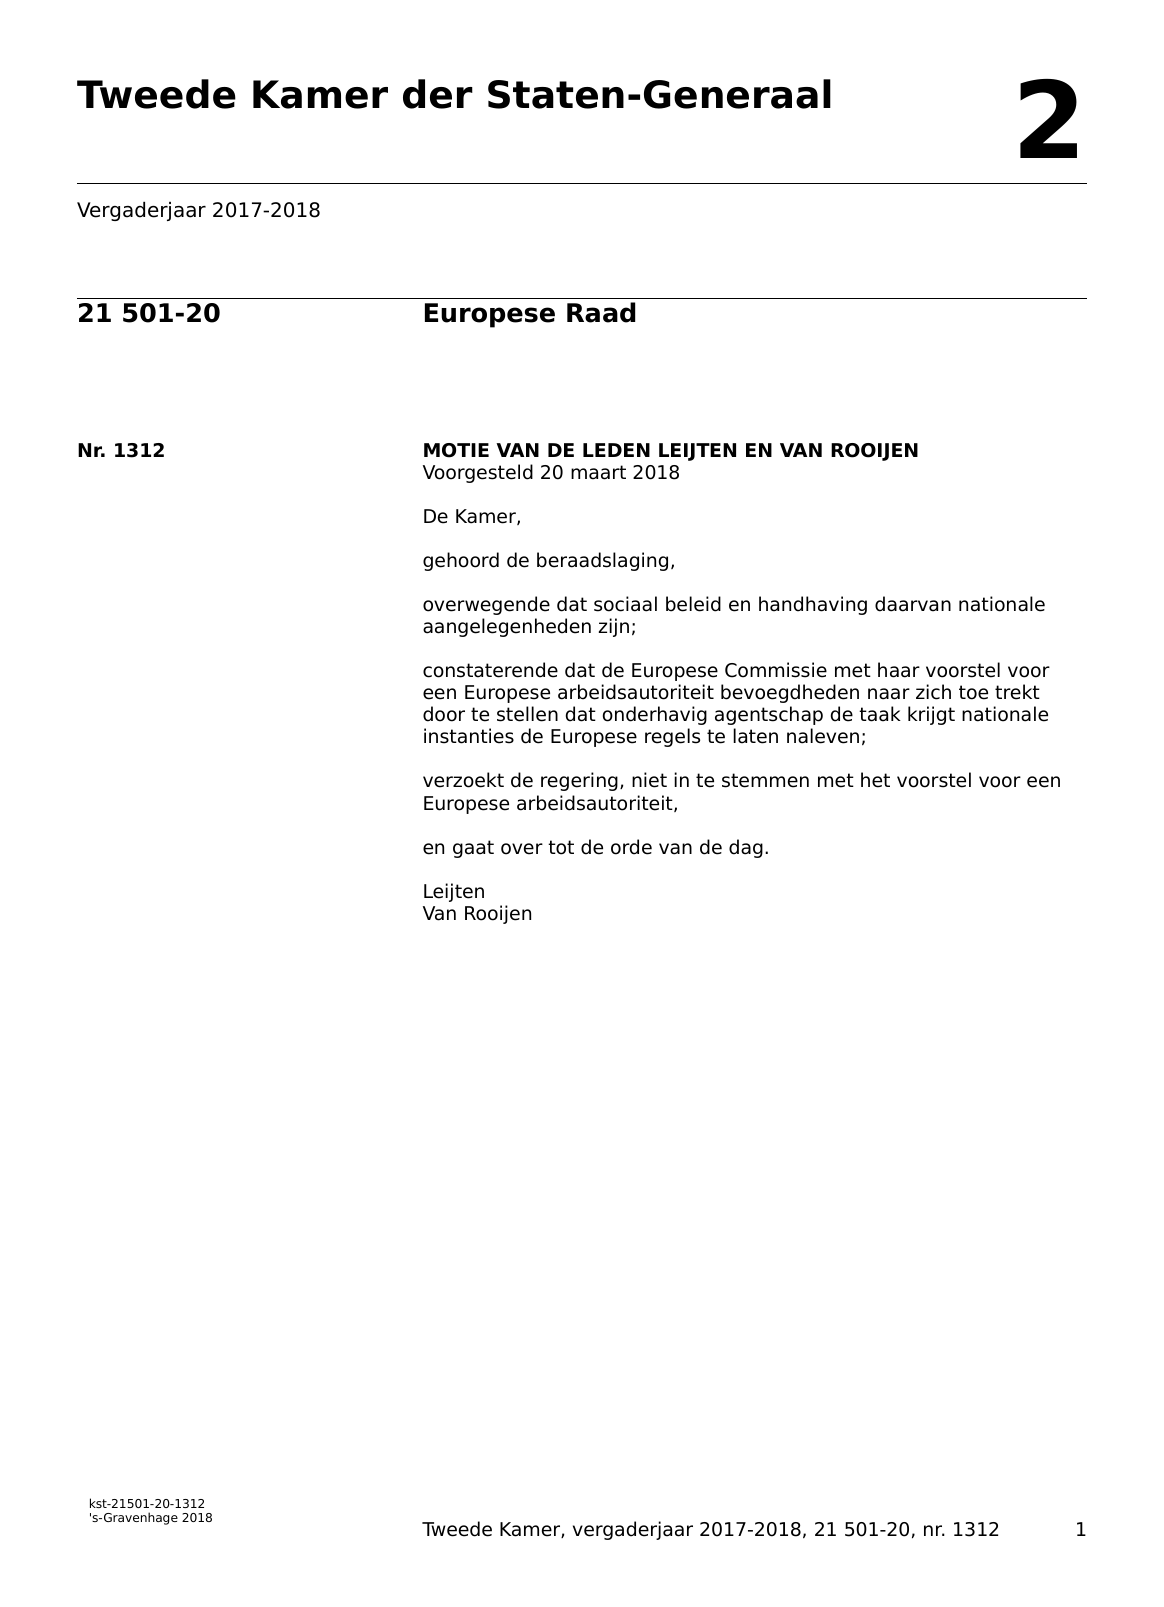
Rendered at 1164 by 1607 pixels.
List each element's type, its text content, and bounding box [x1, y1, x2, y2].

table_cell Vergaderjaar 2017-2018 [77, 184, 1087, 298]
text en gaat over tot de orde van de dag. [422, 837, 1087, 858]
subtitle Nr. 1312 MOTIE VAN DE LEDEN LEIJTEN EN VAN ROOIJEN [77, 440, 1087, 462]
text verzoekt de regering, niet in te stemmen met het voorstel voor een Europese arbeidsautoriteit, [422, 770, 1087, 814]
text aangelegenheden zijn; [422, 616, 1087, 638]
text gehoord de beraadslaging, [422, 550, 1087, 572]
text constaterende dat de Europese Commissie met haar voorstel voor een Europese arbeidsautoriteit bevoegdheden naar zich toe trekt door te stellen dat onderhavig agentschap de taak krijgt nationale instanties de Europese regels te laten naleven; [422, 660, 1087, 748]
text kst-21501-20-1312 [88, 1497, 323, 1511]
text overwegende dat sociaal beleid en handhaving daarvan nationale [422, 594, 1087, 616]
table_header 2 [886, 59, 1087, 183]
text Van Rooijen [422, 903, 1087, 925]
text Leijten [422, 881, 1087, 903]
text De Kamer, [422, 506, 1087, 528]
table_header Tweede Kamer der Staten-Generaal [77, 59, 886, 183]
subtitle 21 501-20 Europese Raad [77, 299, 1087, 329]
text Voorgesteld 20 maart 2018 [422, 462, 1087, 484]
text 's-Gravenhage 2018 [88, 1511, 323, 1525]
